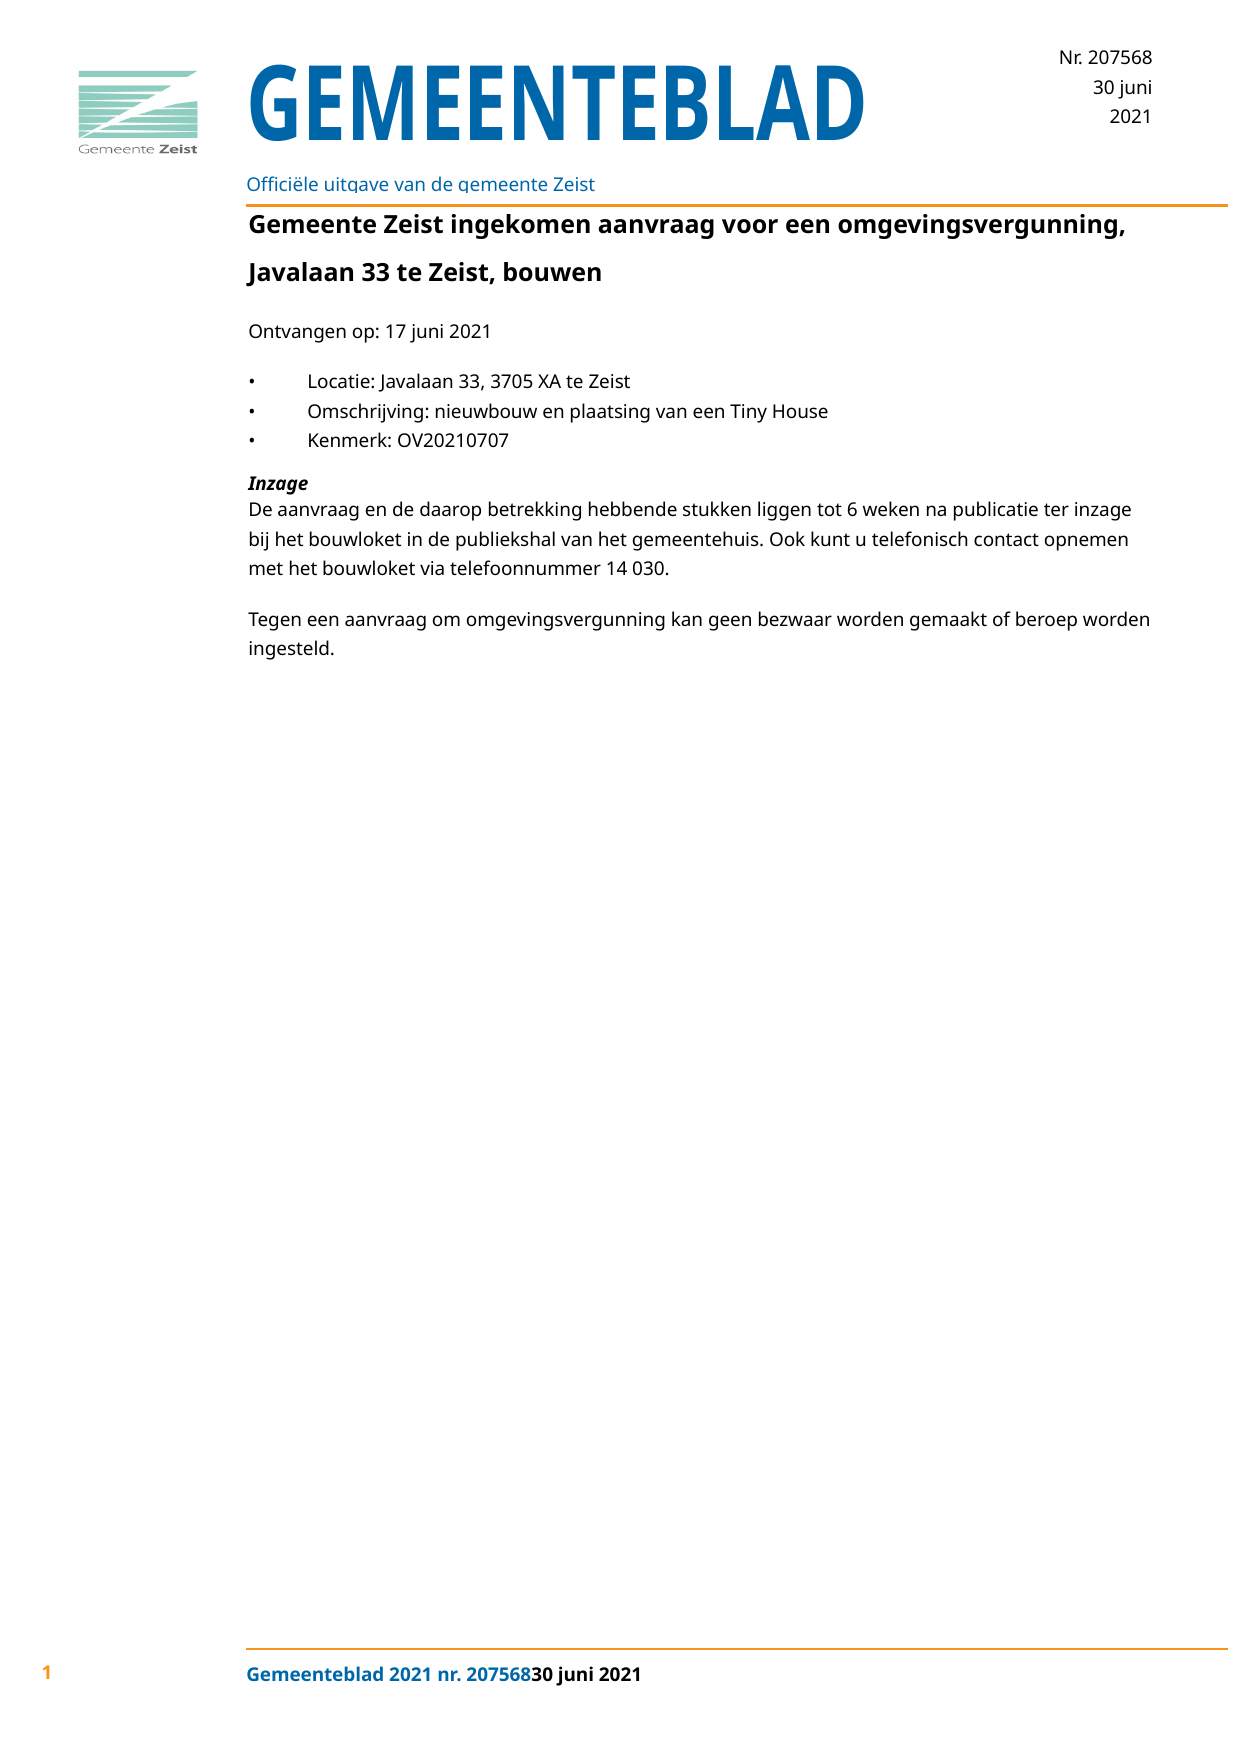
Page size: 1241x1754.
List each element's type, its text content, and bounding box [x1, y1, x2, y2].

list Locatie: Javalaan 33, 3705 XA te Zeist [248, 368, 1152, 394]
text Inzage [248, 471, 1152, 496]
text Tegen een aanvraag om omgevingsvergunning kan geen bezwaar worden gemaakt of beroep worden ingesteld. [248, 606, 1152, 661]
text De aanvraag en de daarop betrekking hebbende stukken liggen tot 6 weken na publicatie ter inzage bij het bouwloket in de publiekshal van het gemeentehuis. Ook kunt u telefonisch contact opnemen met het bouwloket via telefoonnummer 14 030. [248, 496, 1152, 581]
picture [41, 47, 231, 172]
text Ontvangen op: 17 juni 2021 [248, 318, 1152, 344]
text Gemeente Zeist ingekomen aanvraag voor een omgevingsvergunning, Javalaan 33 te Zeist, bouwen [248, 207, 1152, 288]
list Kenmerk: OV20210707 [248, 427, 1152, 453]
list Omschrijving: nieuwbouw en plaatsing van een Tiny House [248, 398, 1152, 424]
